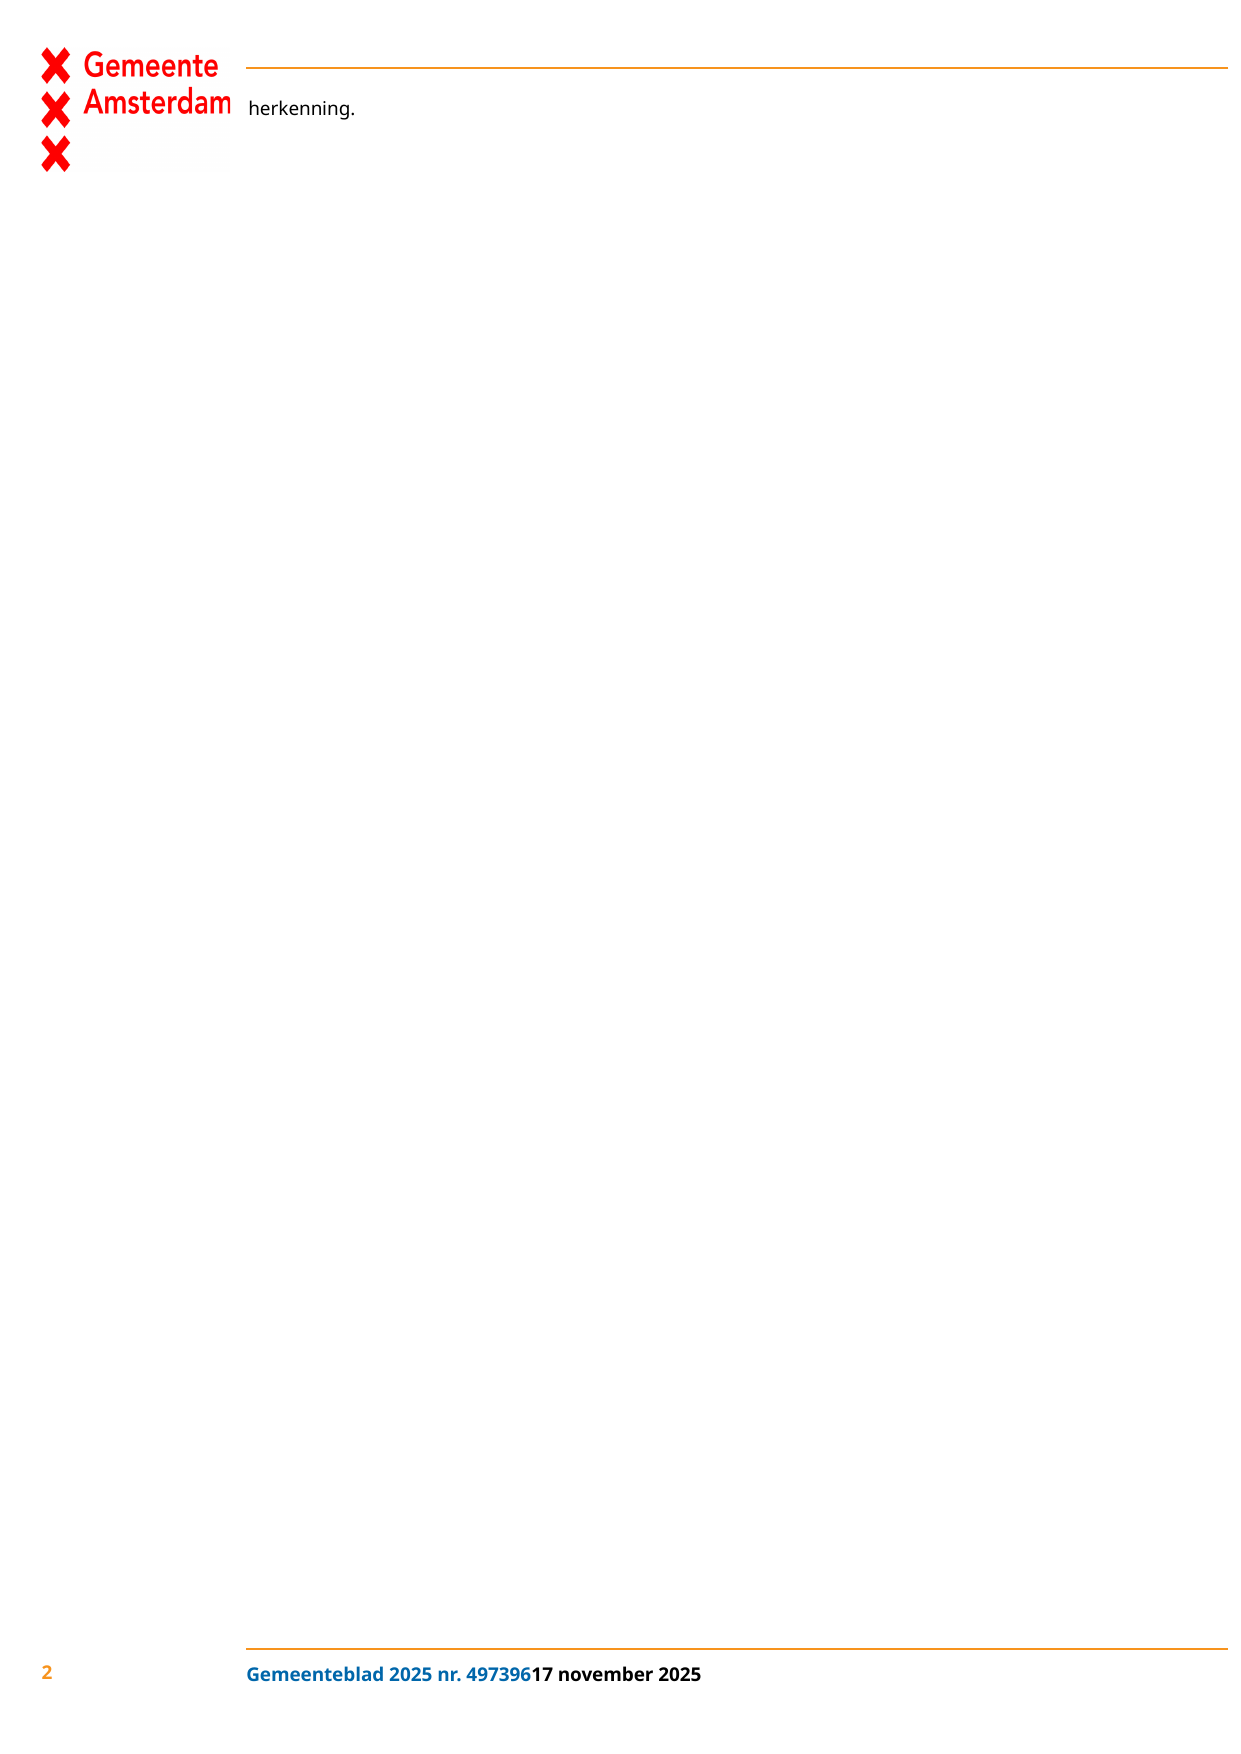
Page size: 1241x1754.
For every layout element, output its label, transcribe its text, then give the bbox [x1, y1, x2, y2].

picture [41, 47, 231, 172]
text herkenning. [248, 95, 1152, 121]
